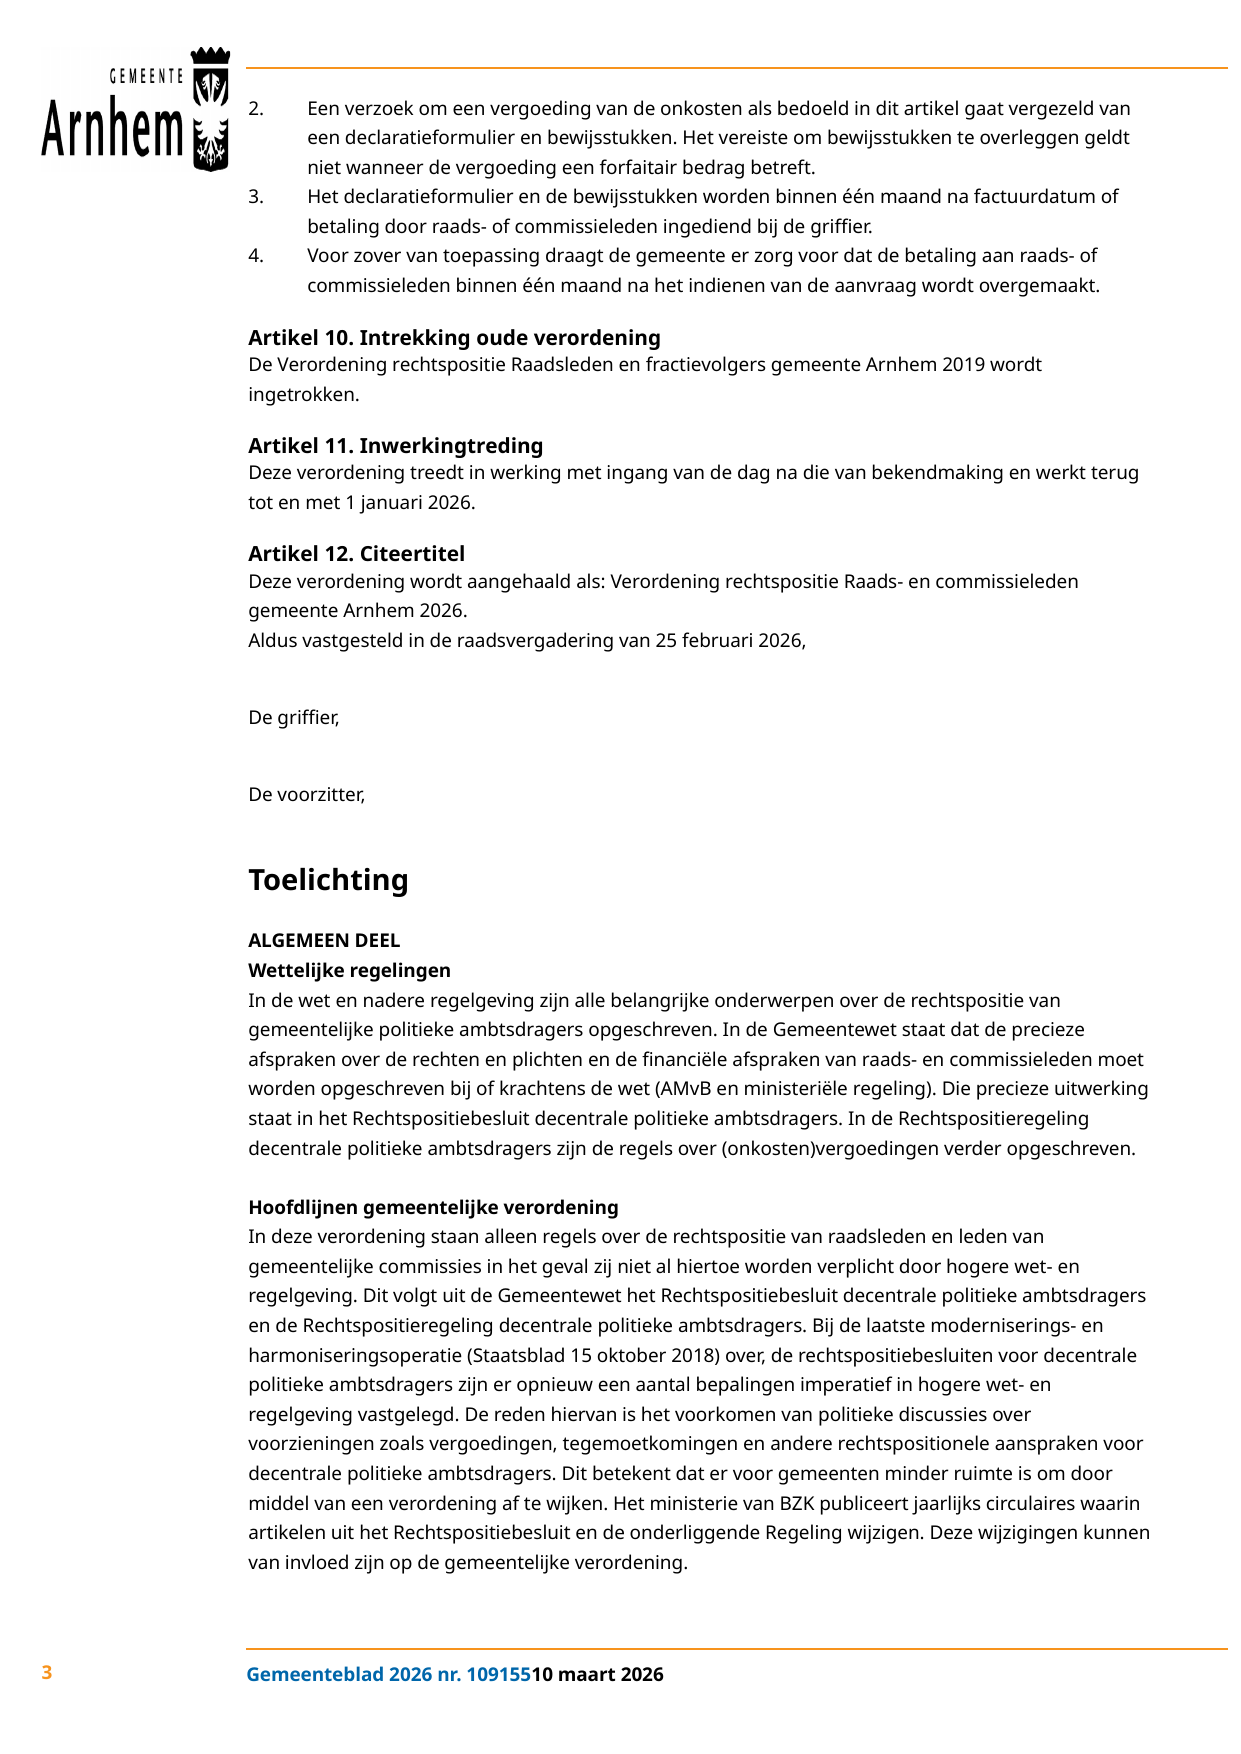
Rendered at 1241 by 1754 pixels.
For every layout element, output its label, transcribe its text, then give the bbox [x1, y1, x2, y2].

list Voor zover van toepassing draagt de gemeente er zorg voor dat de betaling aan raads- of commissieleden binnen één maand na het indienen van de aanvraag wordt overgemaakt. [248, 243, 1152, 298]
picture [41, 47, 231, 172]
text In deze verordening staan alleen regels over de rechtspositie van raadsleden en leden van gemeentelijke commissies in het geval zij niet al hiertoe worden verplicht door hogere wet- en regelgeving. Dit volgt uit de Gemeentewet het Rechtspositiebesluit decentrale politieke ambtsdragers en de Rechtspositieregeling decentrale politieke ambtsdragers. Bij de laatste moderniserings- en harmoniseringsoperatie (Staatsblad 15 oktober 2018) over, de rechtspositiebesluiten voor decentrale politieke ambtsdragers zijn er opnieuw een aantal bepalingen imperatief in hogere wet- en regelgeving vastgelegd. De reden hiervan is het voorkomen van politieke discussies over voorzieningen zoals vergoedingen, tegemoetkomingen en andere rechtspositionele aanspraken voor decentrale politieke ambtsdragers. Dit betekent dat er voor gemeenten minder ruimte is om door middel van een verordening af te wijken. Het ministerie van BZK publiceert jaarlijks circulaires waarin artikelen uit het Rechtspositiebesluit en de onderliggende Regeling wijzigen. Deze wijzigingen kunnen van invloed zijn op de gemeentelijke verordening. [248, 1223, 1152, 1574]
text De voorzitter, [248, 782, 1152, 807]
text De griffier, [248, 704, 1152, 730]
text Artikel 11. Inwerkingtreding [248, 431, 1152, 459]
text Aldus vastgesteld in de raadsvergadering van 25 februari 2026, [248, 627, 1152, 653]
text Wettelijke regelingen [248, 957, 1152, 983]
text Hoofdlijnen gemeentelijke verordening [248, 1194, 1152, 1219]
text De Verordening rechtspositie Raadsleden en fractievolgers gemeente Arnhem 2019 wordt ingetrokken. [248, 351, 1152, 406]
text Deze verordening wordt aangehaald als: Verordening rechtspositie Raads- en commissieleden gemeente Arnhem 2026. [248, 568, 1152, 623]
list Een verzoek om een vergoeding van de onkosten als bedoeld in dit artikel gaat vergezeld van een declaratieformulier en bewijsstukken. Het vereiste om bewijsstukken te overleggen geldt niet wanneer de vergoeding een forfaitair bedrag betreft. [248, 95, 1152, 180]
text Toelichting [248, 859, 1152, 898]
list Het declaratieformulier en de bewijsstukken worden binnen één maand na factuurdatum of betaling door raads- of commissieleden ingediend bij de griffier. [248, 183, 1152, 239]
text Artikel 10. Intrekking oude verordening [248, 323, 1152, 351]
text In de wet en nadere regelgeving zijn alle belangrijke onderwerpen over de rechtspositie van gemeentelijke politieke ambtsdragers opgeschreven. In de Gemeentewet staat dat de precieze afspraken over de rechten en plichten en de financiële afspraken van raads- en commissieleden moet worden opgeschreven bij of krachtens de wet (AMvB en ministeriële regeling). Die precieze uitwerking staat in het Rechtspositiebesluit decentrale politieke ambtsdragers. In de Rechtspositieregeling decentrale politieke ambtsdragers zijn de regels over (onkosten)vergoedingen verder opgeschreven. [248, 987, 1152, 1160]
text Deze verordening treedt in werking met ingang van de dag na die van bekendmaking en werkt terug tot en met 1 januari 2026. [248, 459, 1152, 515]
text ALGEMEEN DEEL [248, 928, 1152, 953]
text Artikel 12. Citeertitel [248, 539, 1152, 568]
